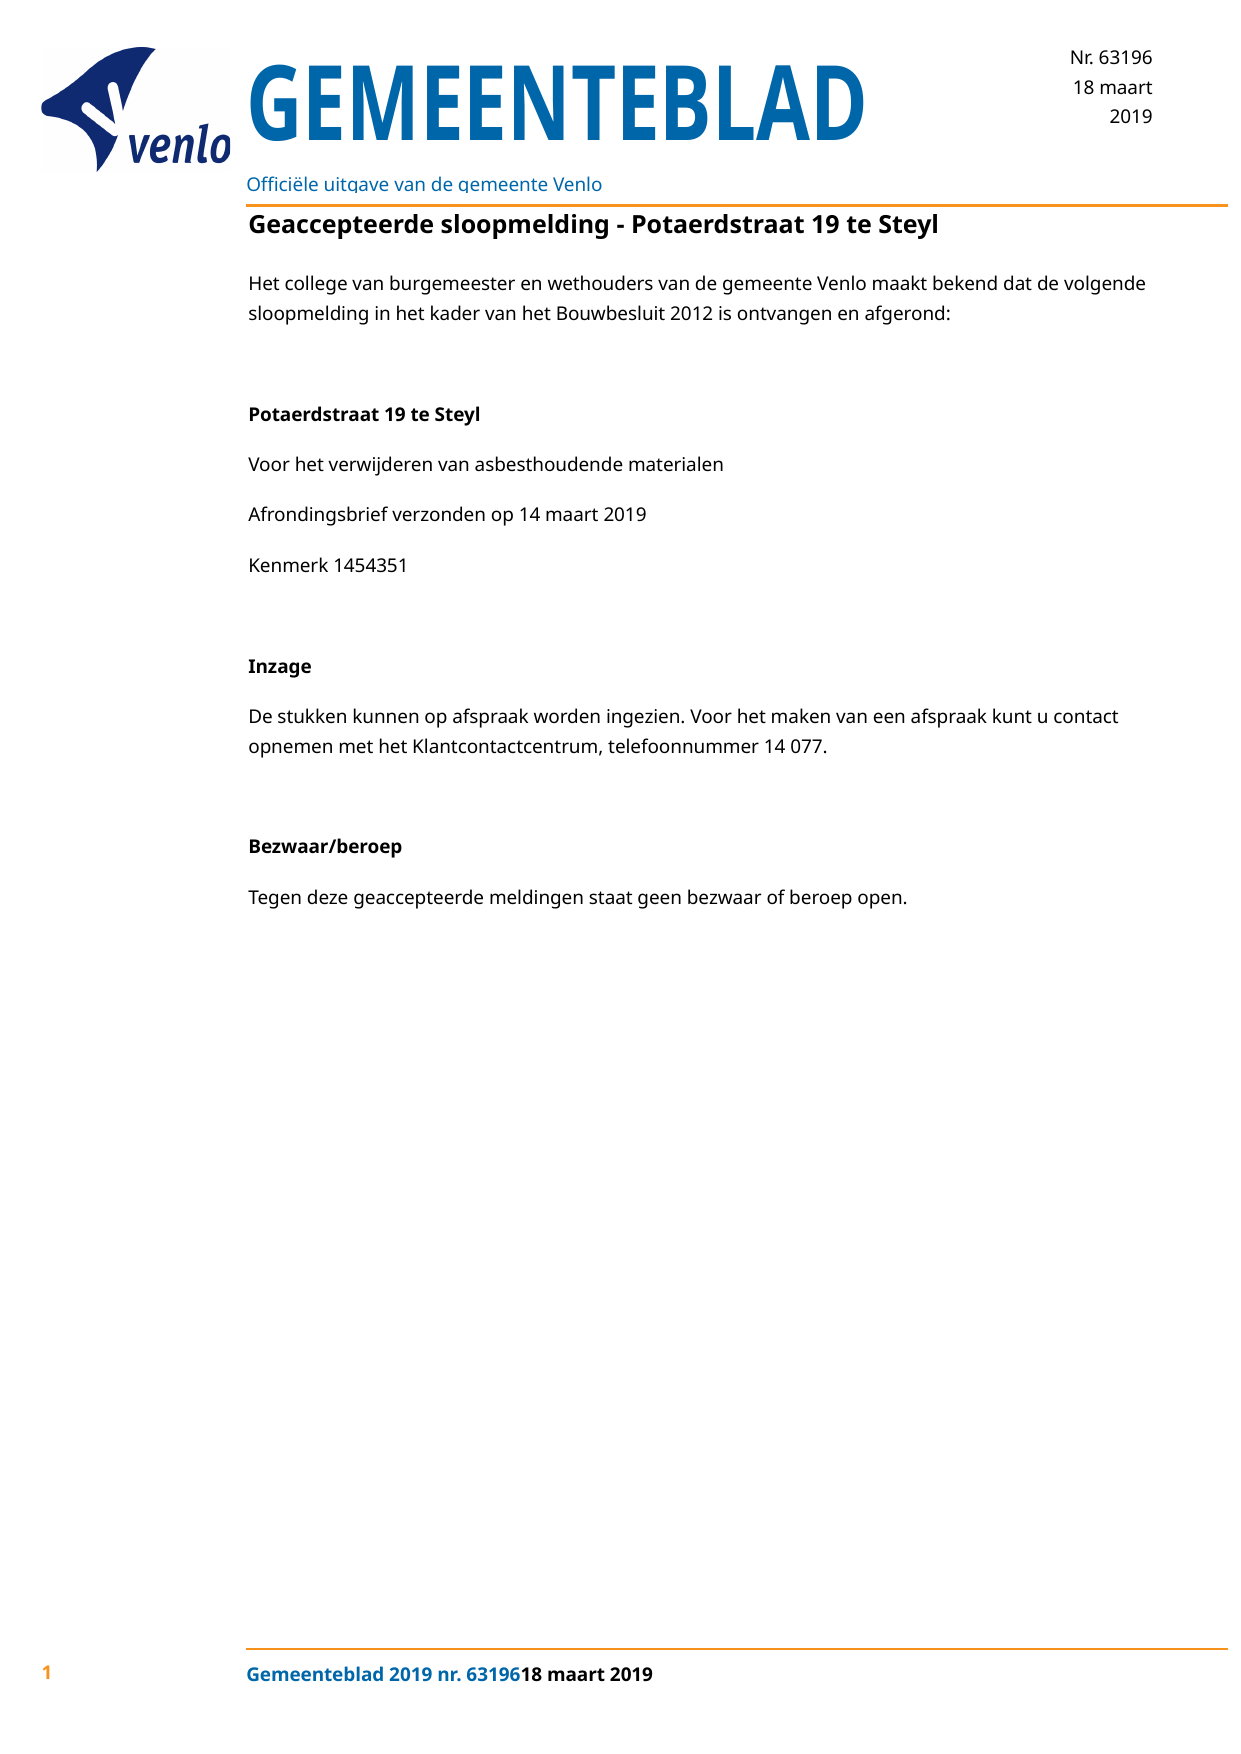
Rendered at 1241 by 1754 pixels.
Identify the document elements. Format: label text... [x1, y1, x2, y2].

text De stukken kunnen op afspraak worden ingezien. Voor het maken van een afspraak kunt u contact opnemen met het Klantcontactcentrum, telefoonnummer 14 077. [248, 703, 1152, 758]
text Potaerdstraat 19 te Steyl [248, 401, 1152, 426]
text Geaccepteerde sloopmelding - Potaerdstraat 19 te Steyl [248, 207, 1152, 241]
text Tegen deze geaccepteerde meldingen staat geen bezwaar of beroep open. [248, 884, 1152, 910]
text Bezwaar/beroep [248, 834, 1152, 859]
text Voor het verwijderen van asbesthoudende materialen [248, 451, 1152, 477]
text Het college van burgemeester en wethouders van de gemeente Venlo maakt bekend dat de volgende sloopmelding in het kader van het Bouwbesluit 2012 is ontvangen en afgerond: [248, 270, 1152, 326]
text Afrondingsbrief verzonden op 14 maart 2019 [248, 502, 1152, 527]
picture [41, 47, 231, 172]
text Inzage [248, 653, 1152, 678]
text Kenmerk 1454351 [248, 552, 1152, 578]
